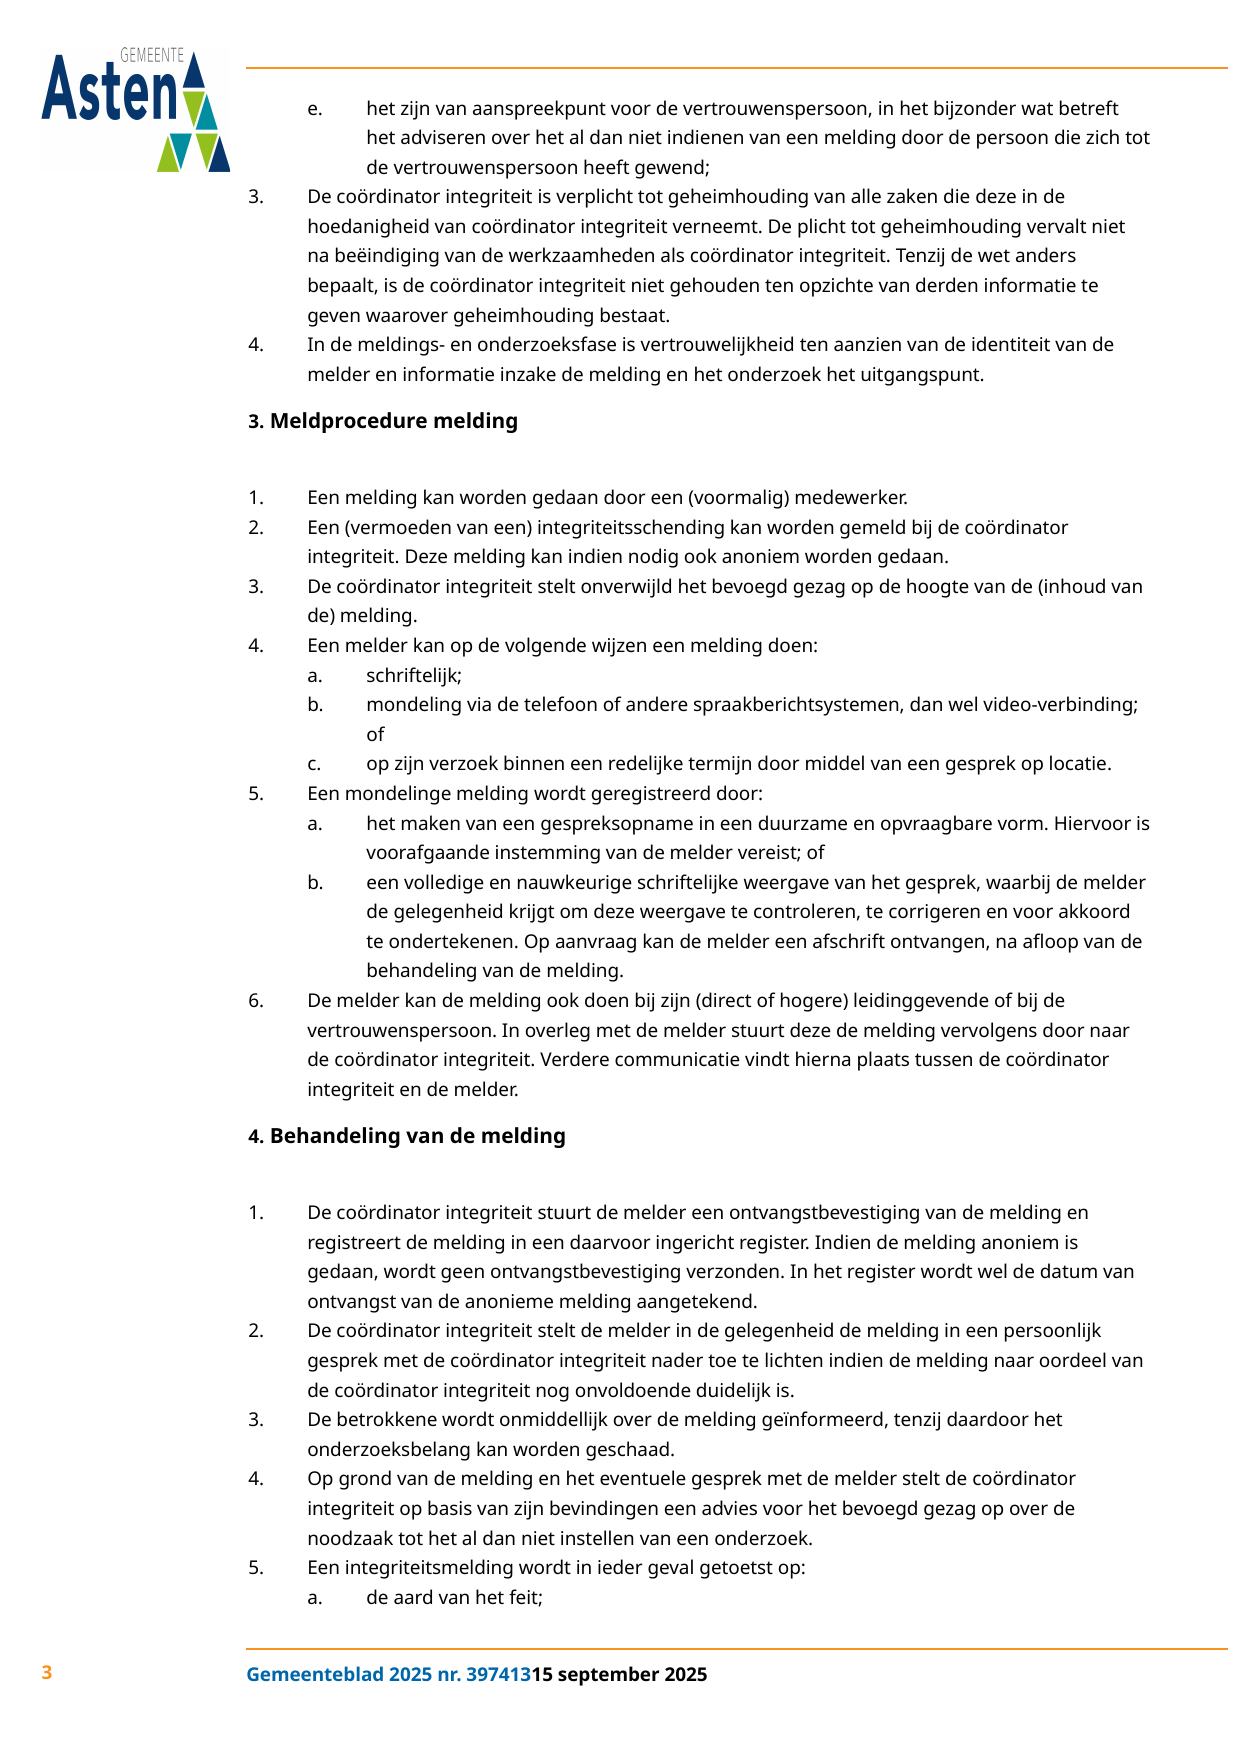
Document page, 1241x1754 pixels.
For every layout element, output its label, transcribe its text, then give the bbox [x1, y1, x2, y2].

list het maken van een gespreksopname in een duurzame en opvraagbare vorm. Hiervoor is voorafgaande instemming van de melder vereist; of [307, 810, 1152, 865]
list Een (vermoeden van een) integriteitsschending kan worden gemeld bij de coördinator integriteit. Deze melding kan indien nodig ook anoniem worden gedaan. [248, 514, 1152, 569]
list Op grond van de melding en het eventuele gesprek met de melder stelt de coördinator integriteit op basis van zijn bevindingen een advies voor het bevoegd gezag op over de noodzaak tot het al dan niet instellen van een onderzoek. [248, 1466, 1152, 1551]
list schriftelijk; [307, 662, 1152, 688]
list In de meldings- en onderzoeksfase is vertrouwelijkheid ten aanzien van de identiteit van de melder en informatie inzake de melding en het onderzoek het uitgangspunt. [248, 331, 1152, 387]
list De coördinator integriteit is verplicht tot geheimhouding van alle zaken die deze in de hoedanigheid van coördinator integriteit verneemt. De plicht tot geheimhouding vervalt niet na beëindiging van de werkzaamheden als coördinator integriteit. Tenzij de wet anders bepaalt, is de coördinator integriteit niet gehouden ten opzichte van derden informatie te geven waarover geheimhouding bestaat. [248, 183, 1152, 328]
list De melder kan de melding ook doen bij zijn (direct of hogere) leidinggevende of bij de vertrouwenspersoon. In overleg met de melder stuurt deze de melding vervolgens door naar de coördinator integriteit. Verdere communicatie vindt hierna plaats tussen de coördinator integriteit en de melder. [248, 987, 1152, 1102]
list Een integriteitsmelding wordt in ieder geval getoetst op: [248, 1554, 1152, 1580]
list De coördinator integriteit stelt onverwijld het bevoegd gezag op de hoogte van de (inhoud van de) melding. [248, 573, 1152, 628]
text 3. Meldprocedure melding [248, 407, 1152, 435]
list de aard van het feit; [307, 1584, 1152, 1610]
list De coördinator integriteit stelt de melder in de gelegenheid de melding in een persoonlijk gesprek met de coördinator integriteit nader toe te lichten indien de melding naar oordeel van de coördinator integriteit nog onvoldoende duidelijk is. [248, 1318, 1152, 1403]
list het zijn van aanspreekpunt voor de vertrouwenspersoon, in het bijzonder wat betreft het adviseren over het al dan niet indienen van een melding door de persoon die zich tot de vertrouwenspersoon heeft gewend; [307, 95, 1152, 180]
list op zijn verzoek binnen een redelijke termijn door middel van een gesprek op locatie. [307, 751, 1152, 776]
picture [41, 47, 231, 172]
list een volledige en nauwkeurige schriftelijke weergave van het gesprek, waarbij de melder de gelegenheid krijgt om deze weergave te controleren, te corrigeren en voor akkoord te ondertekenen. Op aanvraag kan de melder een afschrift ontvangen, na afloop van de behandeling van de melding. [307, 869, 1152, 983]
text 4. Behandeling van de melding [248, 1122, 1152, 1150]
list Een melding kan worden gedaan door een (voormalig) medewerker. [248, 484, 1152, 510]
list mondeling via de telefoon of andere spraakberichtsystemen, dan wel video-verbinding; of [307, 691, 1152, 747]
list De coördinator integriteit stuurt de melder een ontvangstbevestiging van de melding en registreert de melding in een daarvoor ingericht register. Indien de melding anoniem is gedaan, wordt geen ontvangstbevestiging verzonden. In het register wordt wel de datum van ontvangst van de anonieme melding aangetekend. [248, 1199, 1152, 1314]
list Een mondelinge melding wordt geregistreerd door: [248, 780, 1152, 806]
list De betrokkene wordt onmiddellijk over de melding geïnformeerd, tenzij daardoor het onderzoeksbelang kan worden geschaad. [248, 1406, 1152, 1462]
list Een melder kan op de volgende wijzen een melding doen: [248, 632, 1152, 658]
